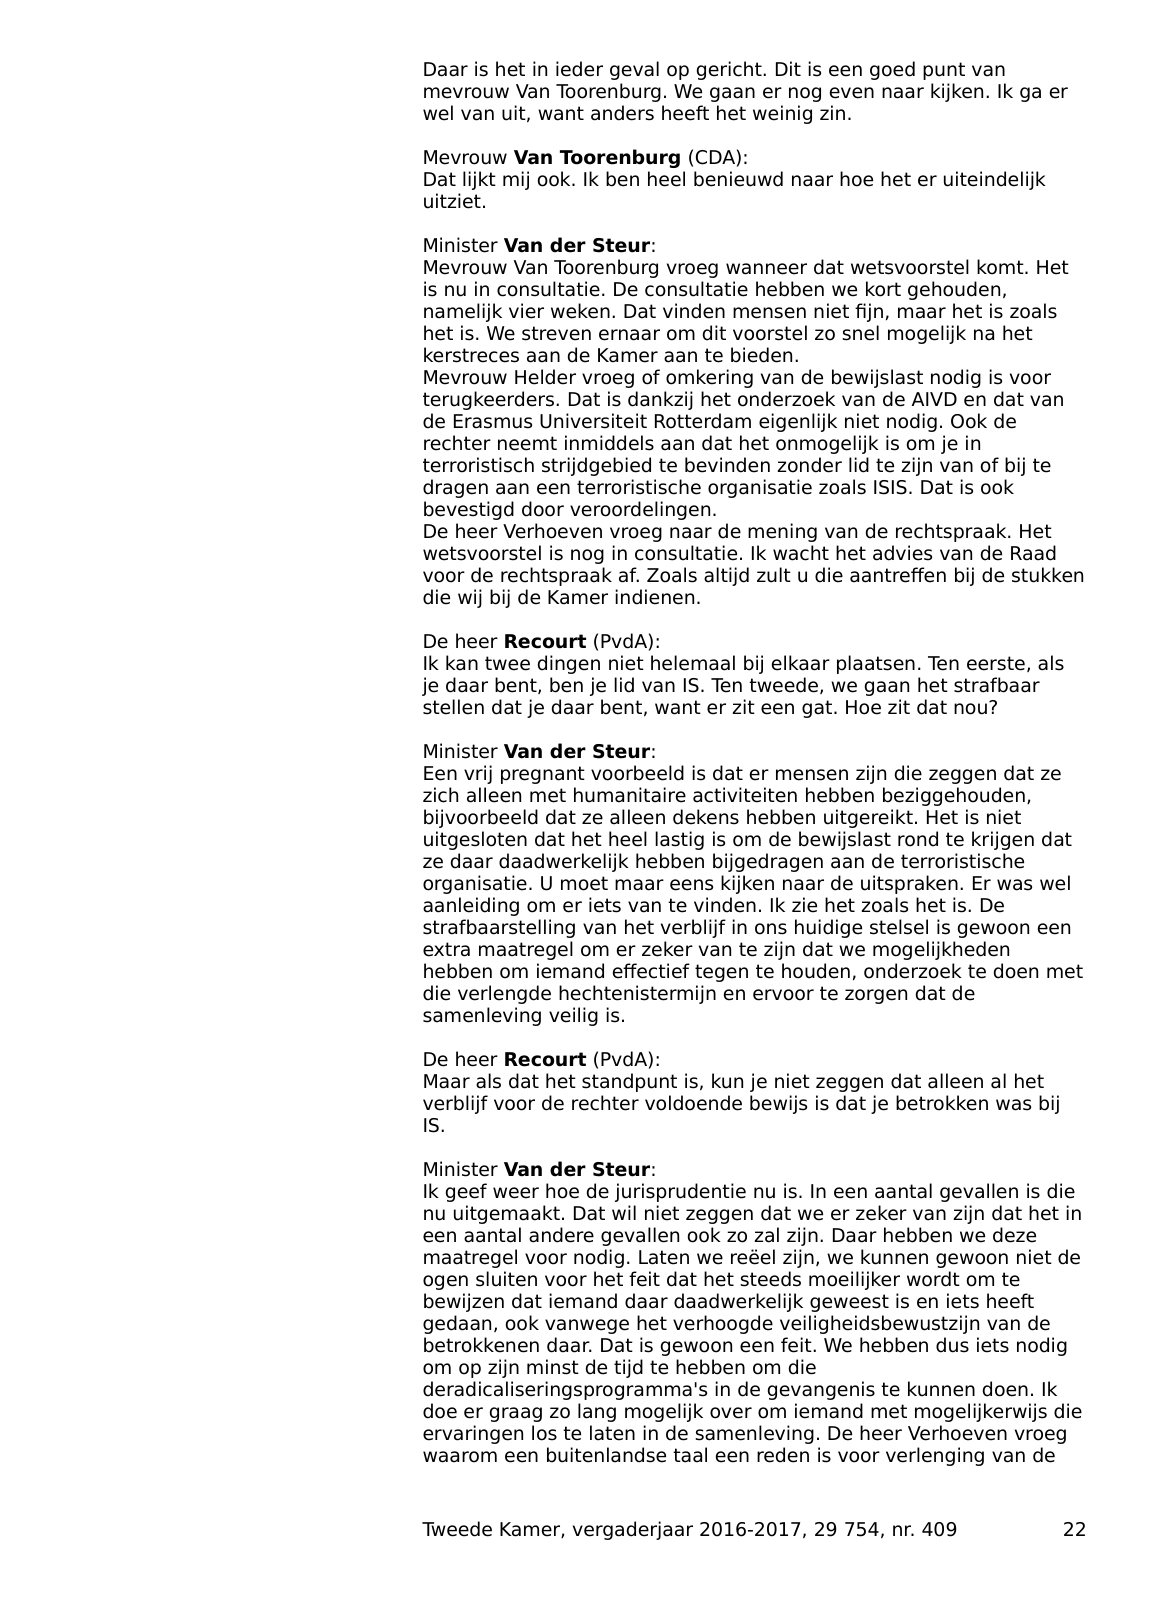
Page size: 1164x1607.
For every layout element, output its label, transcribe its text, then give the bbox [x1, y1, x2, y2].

text Een vrij pregnant voorbeeld is dat er mensen zijn die zeggen dat ze zich alleen met humanitaire activiteiten hebben beziggehouden, bijvoorbeeld dat ze alleen dekens hebben uitgereikt. Het is niet uitgesloten dat het heel lastig is om de bewijslast rond te krijgen dat ze daar daadwerkelijk hebben bijgedragen aan de terroristische organisatie. U moet maar eens kijken naar de uitspraken. Er was wel aanleiding om er iets van te vinden. Ik zie het zoals het is. De strafbaarstelling van het verblijf in ons huidige stelsel is gewoon een extra maatregel om er zeker van te zijn dat we mogelijkheden hebben om iemand effectief tegen te houden, onderzoek te doen met die verlengde hechtenistermijn en ervoor te zorgen dat de samenleving veilig is. [422, 763, 1087, 1027]
text De heer Recourt (PvdA): [422, 631, 1087, 653]
text Dat lijkt mij ook. Ik ben heel benieuwd naar hoe het er uiteindelijk uitziet. [422, 169, 1087, 213]
text Ik kan twee dingen niet helemaal bij elkaar plaatsen. Ten eerste, als je daar bent, ben je lid van IS. Ten tweede, we gaan het strafbaar stellen dat je daar bent, want er zit een gat. Hoe zit dat nou? [422, 653, 1087, 719]
text Daar is het in ieder geval op gericht. Dit is een goed punt van mevrouw Van Toorenburg. We gaan er nog even naar kijken. Ik ga er wel van uit, want anders heeft het weinig zin. [422, 59, 1087, 125]
text De heer Verhoeven vroeg naar de mening van de rechtspraak. Het wetsvoorstel is nog in consultatie. Ik wacht het advies van de Raad voor de rechtspraak af. Zoals altijd zult u die aantreffen bij de stukken die wij bij de Kamer indienen. [422, 521, 1087, 609]
text Mevrouw Helder vroeg of omkering van de bewijslast nodig is voor terugkeerders. Dat is dankzij het onderzoek van de AIVD en dat van de Erasmus Universiteit Rotterdam eigenlijk niet nodig. Ook de rechter neemt inmiddels aan dat het onmogelijk is om je in terroristisch strijdgebied te bevinden zonder lid te zijn van of bij te dragen aan een terroristische organisatie zoals ISIS. Dat is ook bevestigd door veroordelingen. [422, 367, 1087, 521]
text De heer Recourt (PvdA): [422, 1049, 1087, 1071]
text Ik geef weer hoe de jurisprudentie nu is. In een aantal gevallen is die nu uitgemaakt. Dat wil niet zeggen dat we er zeker van zijn dat het in een aantal andere gevallen ook zo zal zijn. Daar hebben we deze maatregel voor nodig. Laten we reëel zijn, we kunnen gewoon niet de ogen sluiten voor het feit dat het steeds moeilijker wordt om te bewijzen dat iemand daar daadwerkelijk geweest is en iets heeft gedaan, ook vanwege het verhoogde veiligheidsbewustzijn van de betrokkenen daar. Dat is gewoon een feit. We hebben dus iets nodig om op zijn minst de tijd te hebben om die deradicaliseringsprogramma's in de gevangenis te kunnen doen. Ik doe er graag zo lang mogelijk over om iemand met mogelijkerwijs die ervaringen los te laten in de samenleving. De heer Verhoeven vroeg waarom een buitenlandse taal een reden is voor verlenging van de [422, 1181, 1087, 1467]
text Maar als dat het standpunt is, kun je niet zeggen dat alleen al het verblijf voor de rechter voldoende bewijs is dat je betrokken was bij IS. [422, 1071, 1087, 1137]
text Minister Van der Steur: [422, 235, 1087, 257]
text Mevrouw Van Toorenburg (CDA): [422, 147, 1087, 169]
text Minister Van der Steur: [422, 741, 1087, 763]
text Mevrouw Van Toorenburg vroeg wanneer dat wetsvoorstel komt. Het is nu in consultatie. De consultatie hebben we kort gehouden, namelijk vier weken. Dat vinden mensen niet fijn, maar het is zoals het is. We streven ernaar om dit voorstel zo snel mogelijk na het kerstreces aan de Kamer aan te bieden. [422, 257, 1087, 367]
text Minister Van der Steur: [422, 1159, 1087, 1181]
